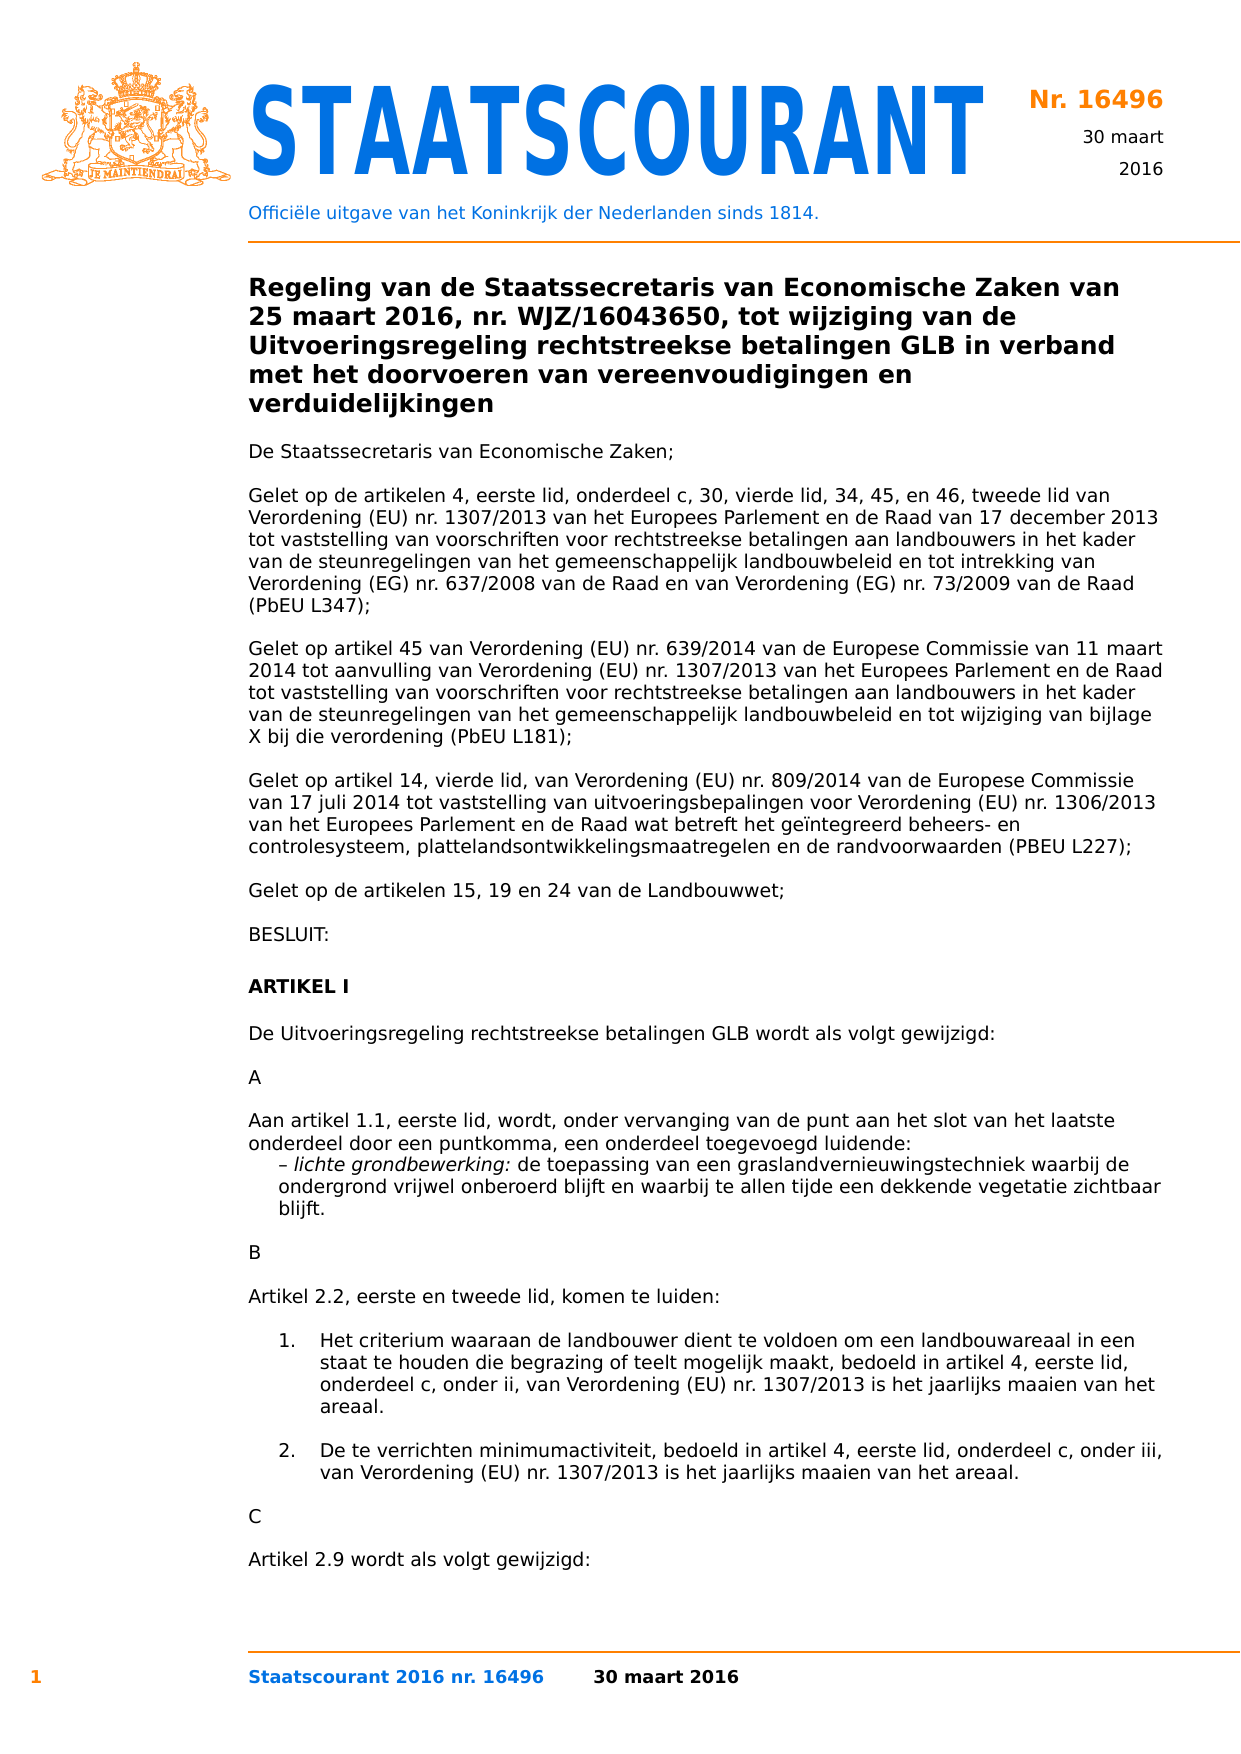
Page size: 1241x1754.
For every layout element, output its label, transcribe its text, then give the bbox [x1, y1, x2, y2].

table_cell Officiële uitgave van het Koninkrijk der Nederlanden sinds 1814. [248, 203, 1240, 241]
table_header Nr. 16496 [998, 62, 1240, 121]
subtitle ARTIKEL I [248, 976, 1163, 998]
table_header STAATSCOURANT [248, 62, 998, 203]
text De Uitvoeringsregeling rechtstreekse betalingen GLB wordt als volgt gewijzigd: [248, 1023, 1163, 1045]
text Gelet op de artikelen 4, eerste lid, onderdeel c, 30, vierde lid, 34, 45, en 46, tweede lid van Verordening (EU) nr. 1307/2013 van het Europees Parlement en de Raad van 17 december 2013 tot vaststelling van voorschriften voor rechtstreekse betalingen aan landbouwers in het kader van de steunregelingen van het gemeenschappelijk landbouwbeleid en tot intrekking van Verordening (EG) nr. 637/2008 van de Raad en van Verordening (EG) nr. 73/2009 van de Raad (PbEU L347); [248, 484, 1163, 616]
picture [41, 62, 231, 186]
text 2. De te verrichten minimumactiviteit, bedoeld in artikel 4, eerste lid, onderdeel c, onder iii, van Verordening (EU) nr. 1307/2013 is het jaarlijks maaien van het areaal. [278, 1440, 1163, 1484]
text Gelet op artikel 45 van Verordening (EU) nr. 639/2014 van de Europese Commissie van 11 maart 2014 tot aanvulling van Verordening (EU) nr. 1307/2013 van het Europees Parlement en de Raad tot vaststelling van voorschriften voor rechtstreekse betalingen aan landbouwers in het kader van de steunregelingen van het gemeenschappelijk landbouwbeleid en tot wijziging van bijlage X bij die verordening (PbEU L181); [248, 638, 1163, 748]
text – lichte grondbewerking: de toepassing van een graslandvernieuwingstechniek waarbij de ondergrond vrijwel onberoerd blijft en waarbij te allen tijde een dekkende vegetatie zichtbaar blijft. [278, 1154, 1163, 1220]
text Gelet op de artikelen 15, 19 en 24 van de Landbouwwet; [248, 880, 1163, 902]
table_cell 30 maart [998, 121, 1240, 153]
text B [248, 1242, 1163, 1264]
text Artikel 2.2, eerste en tweede lid, komen te luiden: [248, 1286, 1163, 1308]
subtitle Regeling van de Staatssecretaris van Economische Zaken van 25 maart 2016, nr. WJZ/16043650, tot wijziging van de Uitvoeringsregeling rechtstreekse betalingen GLB in verband met het doorvoeren van vereenvoudigingen en verduidelijkingen [248, 273, 1163, 419]
text BESLUIT: [248, 924, 1163, 946]
text C [248, 1506, 1163, 1527]
table_header [25, 62, 248, 241]
text A [248, 1067, 1163, 1088]
text Gelet op artikel 14, vierde lid, van Verordening (EU) nr. 809/2014 van de Europese Commissie van 17 juli 2014 tot vaststelling van uitvoeringsbepalingen voor Verordening (EU) nr. 1306/2013 van het Europees Parlement en de Raad wat betreft het geïntegreerd beheers- en controlesysteem, plattelandsontwikkelingsmaatregelen en de randvoorwaarden (PBEU L227); [248, 770, 1163, 858]
text 1. Het criterium waaraan de landbouwer dient te voldoen om een landbouwareaal in een staat te houden die begrazing of teelt mogelijk maakt, bedoeld in artikel 4, eerste lid, onderdeel c, onder ii, van Verordening (EU) nr. 1307/2013 is het jaarlijks maaien van het areaal. [278, 1330, 1163, 1418]
table_cell 2016 [998, 153, 1240, 203]
text Aan artikel 1.1, eerste lid, wordt, onder vervanging van de punt aan het slot van het laatste onderdeel door een puntkomma, een onderdeel toegevoegd luidende: [248, 1110, 1163, 1154]
text Artikel 2.9 wordt als volgt gewijzigd: [248, 1549, 1163, 1571]
text De Staatssecretaris van Economische Zaken; [248, 441, 1163, 463]
